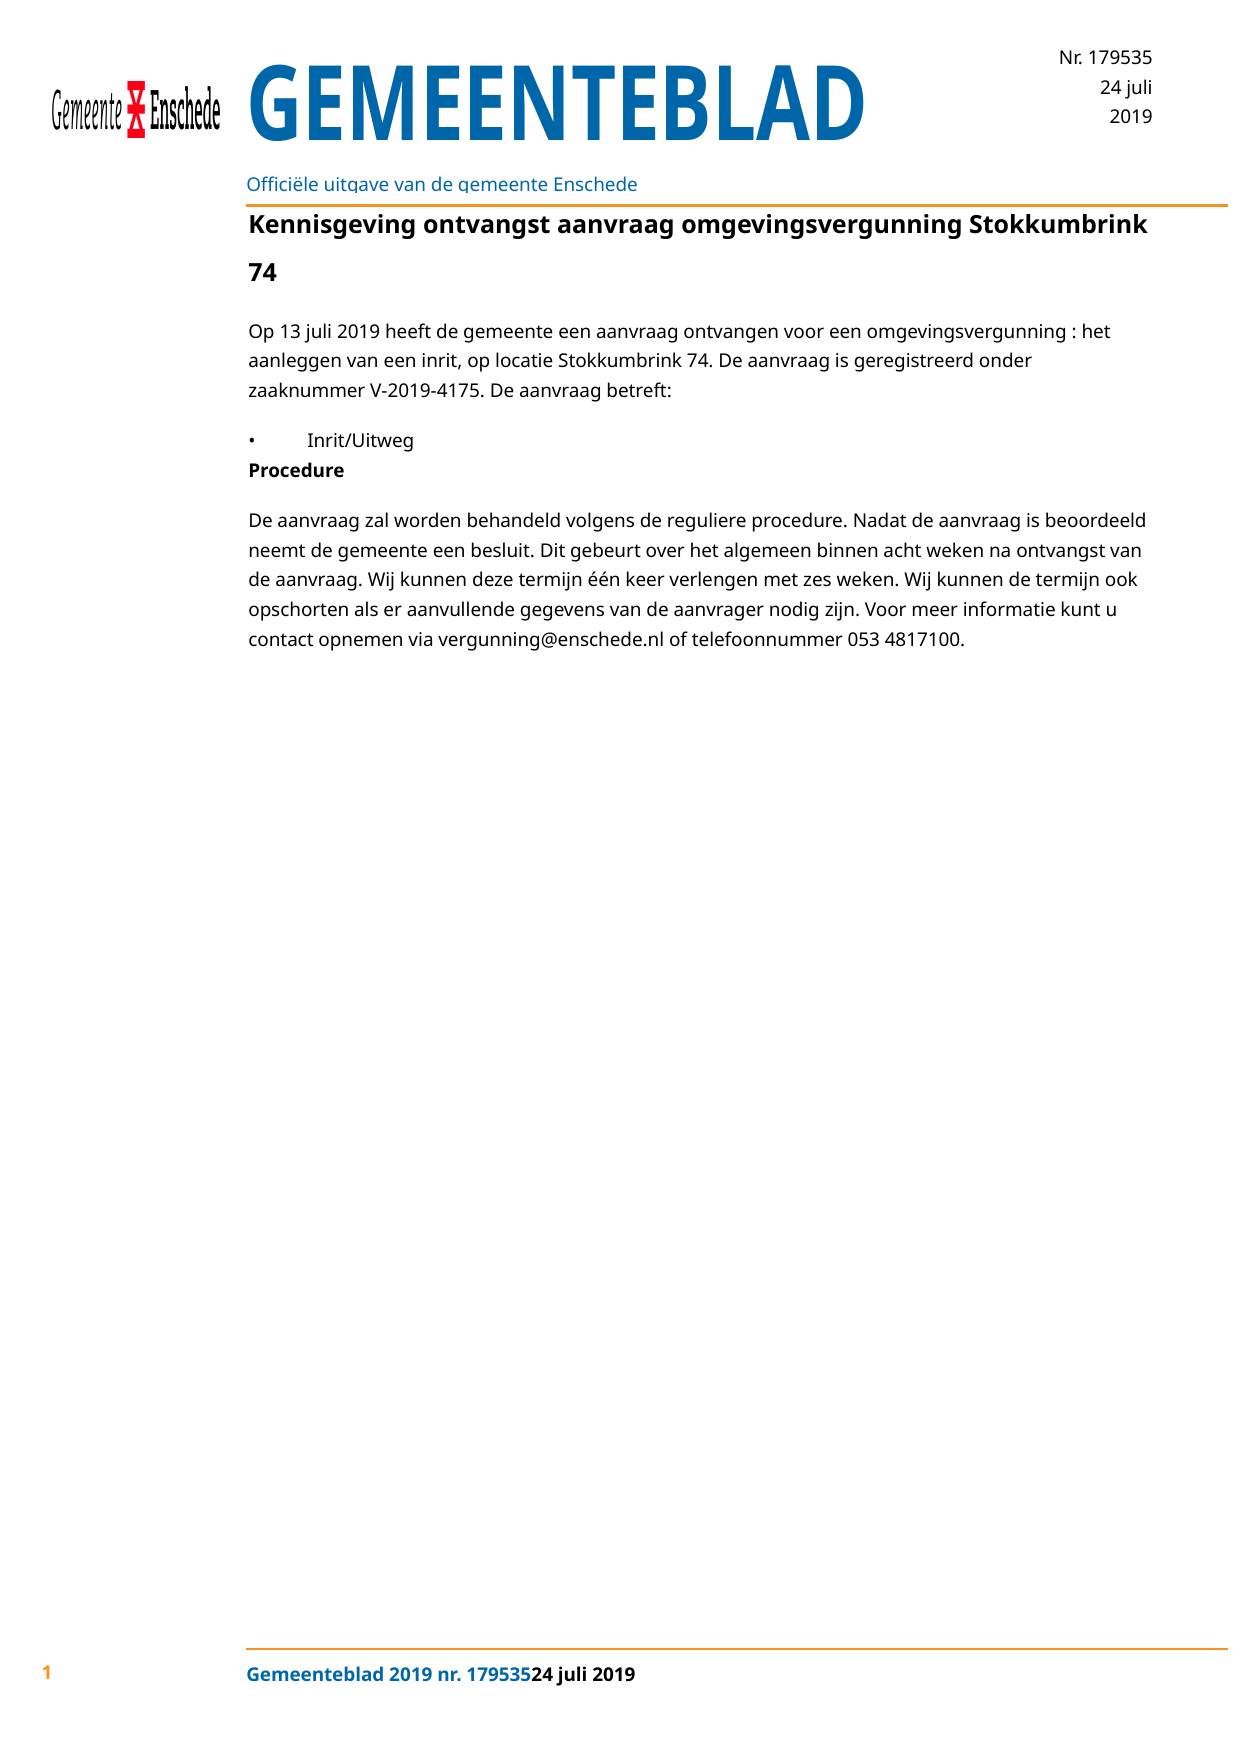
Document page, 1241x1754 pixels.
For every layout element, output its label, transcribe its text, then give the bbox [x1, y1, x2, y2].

picture [41, 47, 231, 172]
text Procedure [248, 457, 1152, 483]
text Kennisgeving ontvangst aanvraag omgevingsvergunning Stokkumbrink 74 [248, 207, 1152, 288]
text De aanvraag zal worden behandeld volgens de reguliere procedure. Nadat de aanvraag is beoordeeld neemt de gemeente een besluit. Dit gebeurt over het algemeen binnen acht weken na ontvangst van de aanvraag. Wij kunnen deze termijn één keer verlengen met zes weken. Wij kunnen de termijn ook opschorten als er aanvullende gegevens van de aanvrager nodig zijn. Voor meer informatie kunt u contact opnemen via vergunning@enschede.nl of telefoonnummer 053 4817100. [248, 507, 1152, 652]
text Op 13 juli 2019 heeft de gemeente een aanvraag ontvangen voor een omgevingsvergunning : het aanleggen van een inrit, op locatie Stokkumbrink 74. De aanvraag is geregistreerd onder zaaknummer V-2019-4175. De aanvraag betreft: [248, 318, 1152, 403]
list Inrit/Uitweg [248, 427, 1152, 453]
